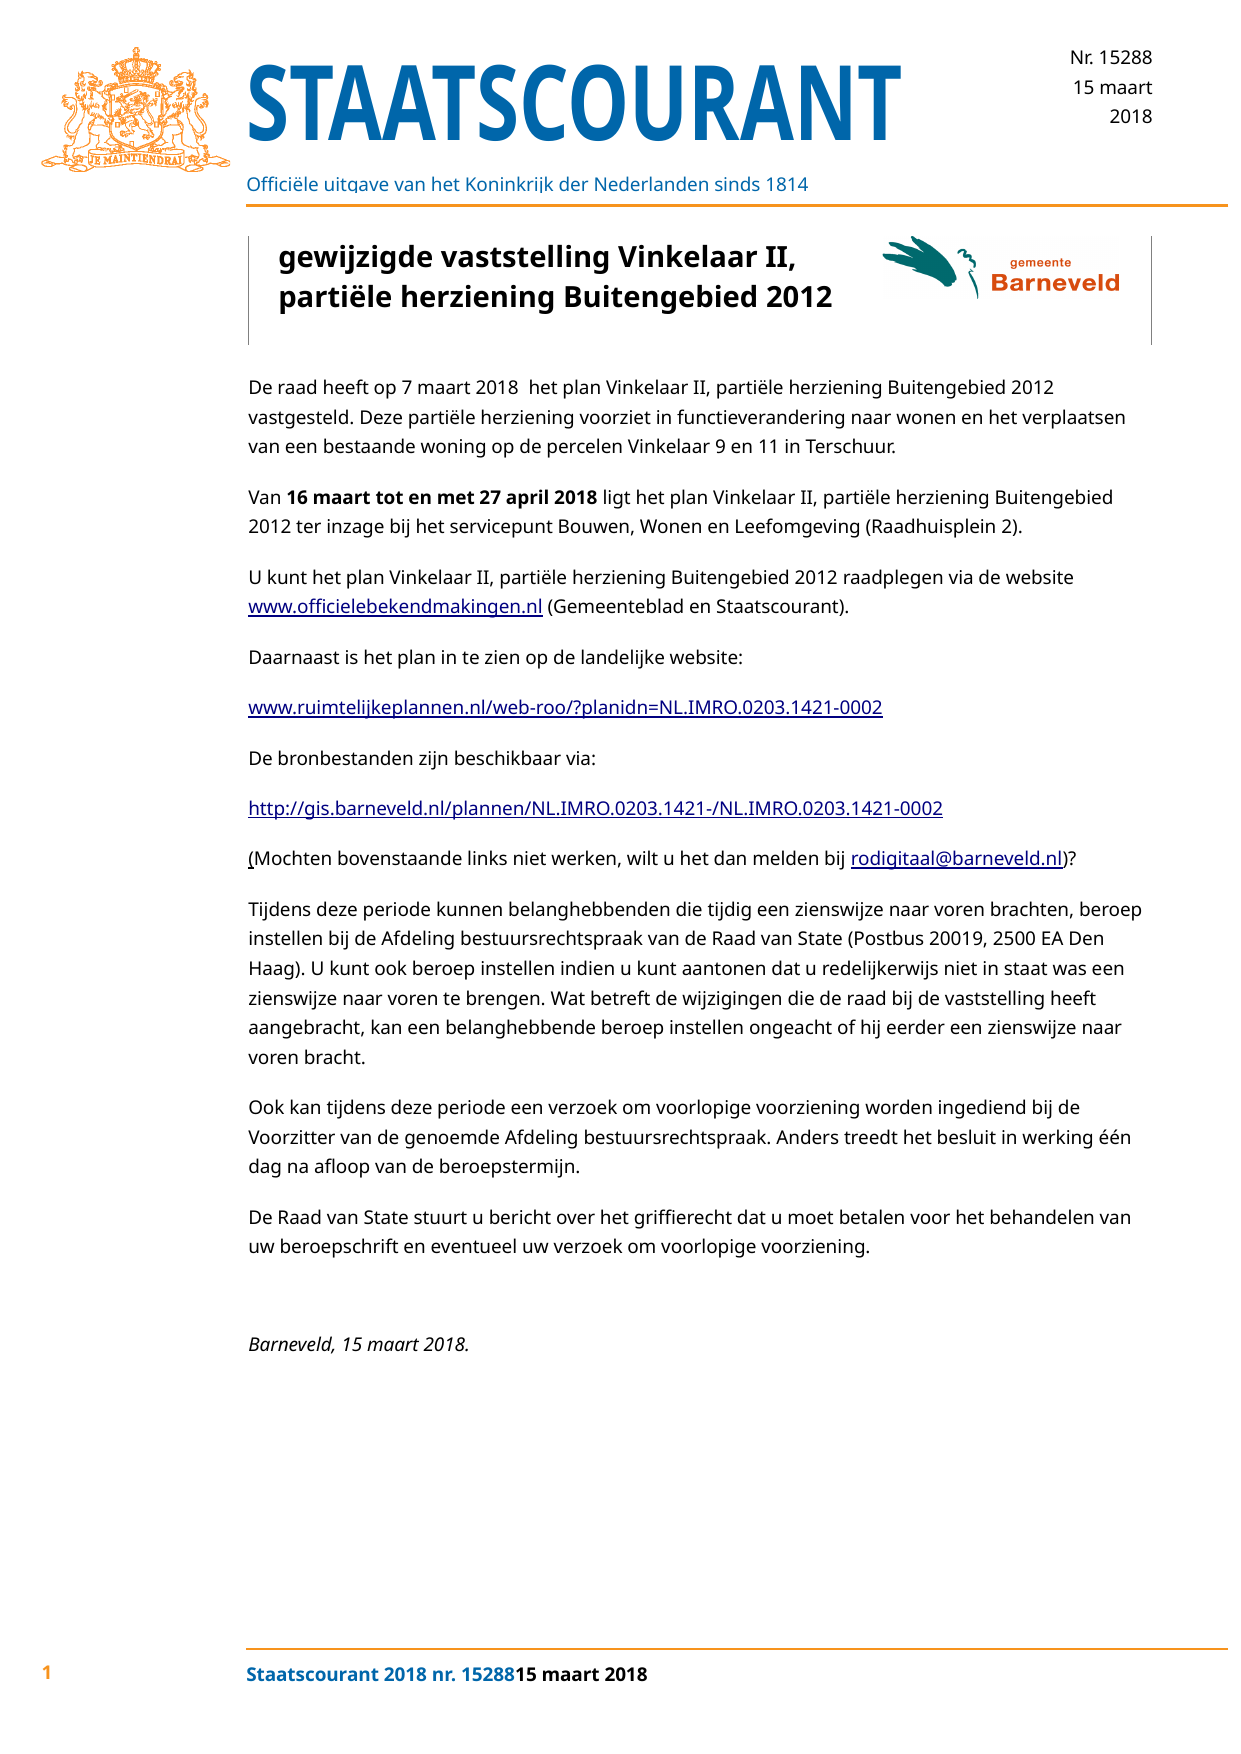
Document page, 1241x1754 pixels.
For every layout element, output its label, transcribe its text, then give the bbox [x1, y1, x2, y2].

text De Raad van State stuurt u bericht over het griffierecht dat u moet betalen voor het behandelen van uw beroepschrift en eventueel uw verzoek om voorlopige voorziening. [248, 1204, 1152, 1259]
picture [41, 47, 231, 172]
text Daarnaast is het plan in te zien op de landelijke website: [248, 644, 1152, 669]
text De raad heeft op 7 maart 2018 het plan Vinkelaar II, partiële herziening Buitengebied 2012 vastgesteld. Deze partiële herziening voorziet in functieverandering naar wonen en het verplaatsen van een bestaande woning op de percelen Vinkelaar 9 en 11 in Terschuur. [248, 374, 1152, 459]
text U kunt het plan Vinkelaar II, partiële herziening Buitengebied 2012 raadplegen via de website www.officielebekendmakingen.nl (Gemeenteblad en Staatscourant). [248, 564, 1152, 619]
text www.ruimtelijkeplannen.nl/web-roo/?planidn=NL.IMRO.0203.1421-0002 [248, 694, 1152, 720]
table_header [850, 236, 1151, 345]
text Tijdens deze periode kunnen belanghebbenden die tijdig een zienswijze naar voren brachten, beroep instellen bij de Afdeling bestuursrechtspraak van de Raad van State (Postbus 20019, 2500 EA Den Haag). U kunt ook beroep instellen indien u kunt aantonen dat u redelijkerwijs niet in staat was een zienswijze naar voren te brengen. Wat betreft de wijzigingen die de raad bij de vaststelling heeft aangebracht, kan een belanghebbende beroep instellen ongeacht of hij eerder een zienswijze naar voren bracht. [248, 896, 1152, 1069]
text Barneveld, 15 maart 2018. [248, 1332, 1152, 1357]
picture [882, 236, 1119, 299]
table_header gewijzigde vaststelling Vinkelaar II, partiële herziening Buitengebied 2012 [249, 236, 850, 345]
text De bronbestanden zijn beschikbaar via: [248, 745, 1152, 770]
text http://gis.barneveld.nl/plannen/NL.IMRO.0203.1421-/NL.IMRO.0203.1421-0002 [248, 795, 1152, 821]
text Van 16 maart tot en met 27 april 2018 ligt het plan Vinkelaar II, partiële herziening Buitengebied 2012 ter inzage bij het servicepunt Bouwen, Wonen en Leefomgeving (Raadhuisplein 2). [248, 484, 1152, 539]
text (Mochten bovenstaande links niet werken, wilt u het dan melden bij rodigitaal@barneveld.nl)? [248, 846, 1152, 871]
text Ook kan tijdens deze periode een verzoek om voorlopige voorziening worden ingediend bij de Voorzitter van de genoemde Afdeling bestuursrechtspraak. Anders treedt het besluit in werking één dag na afloop van de beroepstermijn. [248, 1094, 1152, 1179]
